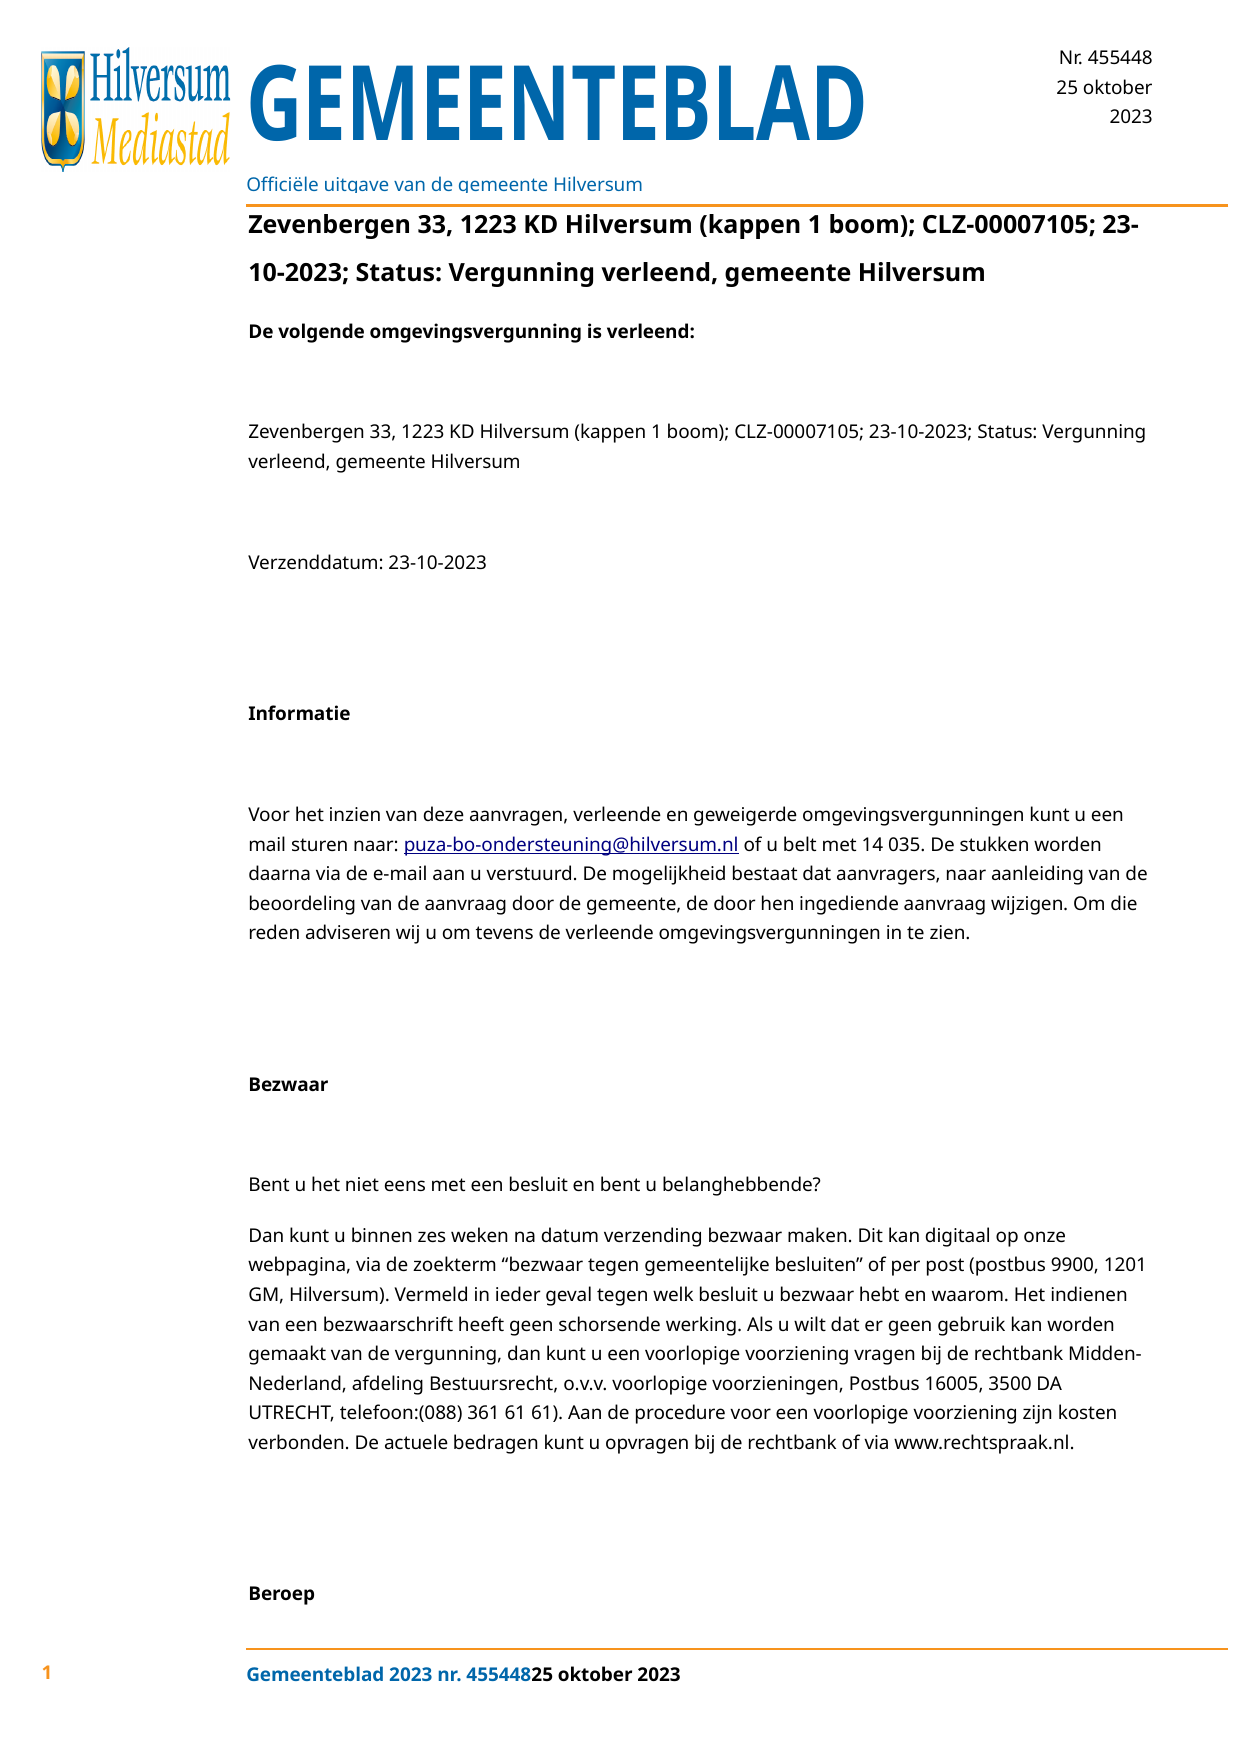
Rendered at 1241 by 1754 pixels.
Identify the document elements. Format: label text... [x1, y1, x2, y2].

text Beroep [248, 1580, 1152, 1606]
text Zevenbergen 33, 1223 KD Hilversum (kappen 1 boom); CLZ-00007105; 23-10-2023; Status: Vergunning verleend, gemeente Hilversum [248, 419, 1152, 474]
text Zevenbergen 33, 1223 KD Hilversum (kappen 1 boom); CLZ-00007105; 23-10-2023; Status: Vergunning verleend, gemeente Hilversum [248, 207, 1152, 288]
text Bezwaar [248, 1071, 1152, 1097]
text Dan kunt u binnen zes weken na datum verzending bezwaar maken. Dit kan digitaal op onze webpagina, via de zoekterm “bezwaar tegen gemeentelijke besluiten” of per post (postbus 9900, 1201 GM, Hilversum). Vermeld in ieder geval tegen welk besluit u bezwaar hebt en waarom. Het indienen van een bezwaarschrift heeft geen schorsende werking. Als u wilt dat er geen gebruik kan worden gemaakt van de vergunning, dan kunt u een voorlopige voorziening vragen bij de rechtbank Midden-Nederland, afdeling Bestuursrecht, o.v.v. voorlopige voorzieningen, Postbus 16005, 3500 DA UTRECHT, telefoon:(088) 361 61 61). Aan de procedure voor een voorlopige voorziening zijn kosten verbonden. De actuele bedragen kunt u opvragen bij de rechtbank of via www.rechtspraak.nl. [248, 1222, 1152, 1455]
text De volgende omgevingsvergunning is verleend: [248, 318, 1152, 344]
text Verzenddatum: 23-10-2023 [248, 549, 1152, 575]
text Bent u het niet eens met een besluit en bent u belanghebbende? [248, 1172, 1152, 1197]
text Informatie [248, 700, 1152, 726]
text Voor het inzien van deze aanvragen, verleende en geweigerde omgevingsvergunningen kunt u een mail sturen naar: puza-bo-ondersteuning@hilversum.nl of u belt met 14 035. De stukken worden daarna via de e-mail aan u verstuurd. De mogelijkheid bestaat dat aanvragers, naar aanleiding van de beoordeling van de aanvraag door de gemeente, de door hen ingediende aanvraag wijzigen. Om die reden adviseren wij u om tevens de verleende omgevingsvergunningen in te zien. [248, 801, 1152, 945]
picture [41, 47, 231, 172]
